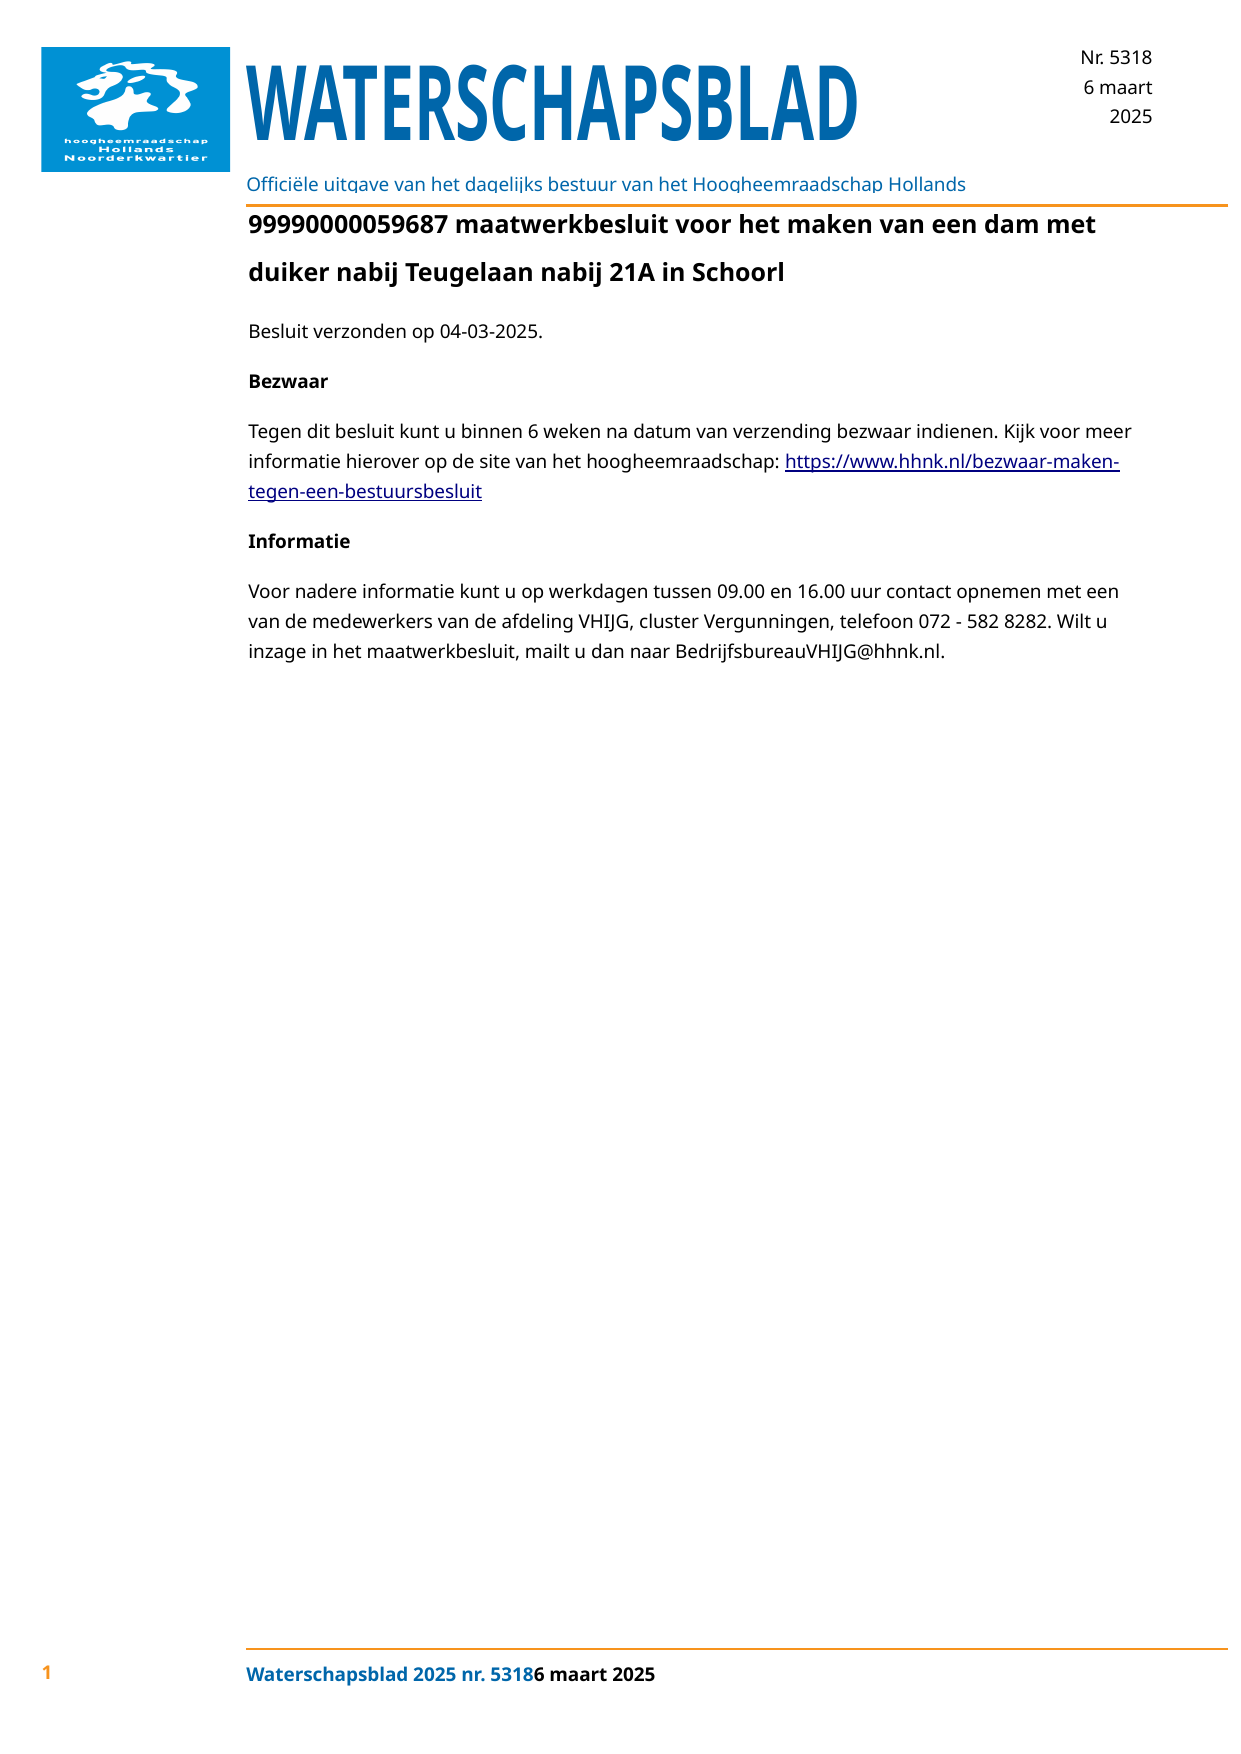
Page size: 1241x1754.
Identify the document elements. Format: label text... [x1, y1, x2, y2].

picture [78, 64, 122, 99]
text Informatie [248, 528, 1152, 554]
text 99990000059687 maatwerkbesluit voor het maken van een dam met duiker nabij Teugelaan nabij 21A in Schoorl [248, 207, 1152, 288]
picture [88, 87, 157, 130]
picture [129, 76, 144, 82]
text Tegen dit besluit kunt u binnen 6 weken na datum van verzending bezwaar indienen. Kijk voor meer informatie hierover op de site van het hoogheemraadschap: https://www.hhnk.nl/bezwaar-maken-tegen-een-bestuursbesluit [248, 419, 1152, 504]
text Bezwaar [248, 368, 1152, 394]
picture [118, 62, 197, 112]
text Besluit verzonden op 04-03-2025. [248, 318, 1152, 344]
text Voor nadere informatie kunt u op werkdagen tussen 09.00 en 16.00 uur contact opnemen met een van de medewerkers van de afdeling VHIJG, cluster Vergunningen, telefoon 072 - 582 8282. Wilt u inzage in het maatwerkbesluit, mailt u dan naar BedrijfsbureauVHIJG@hhnk.nl. [248, 579, 1152, 664]
